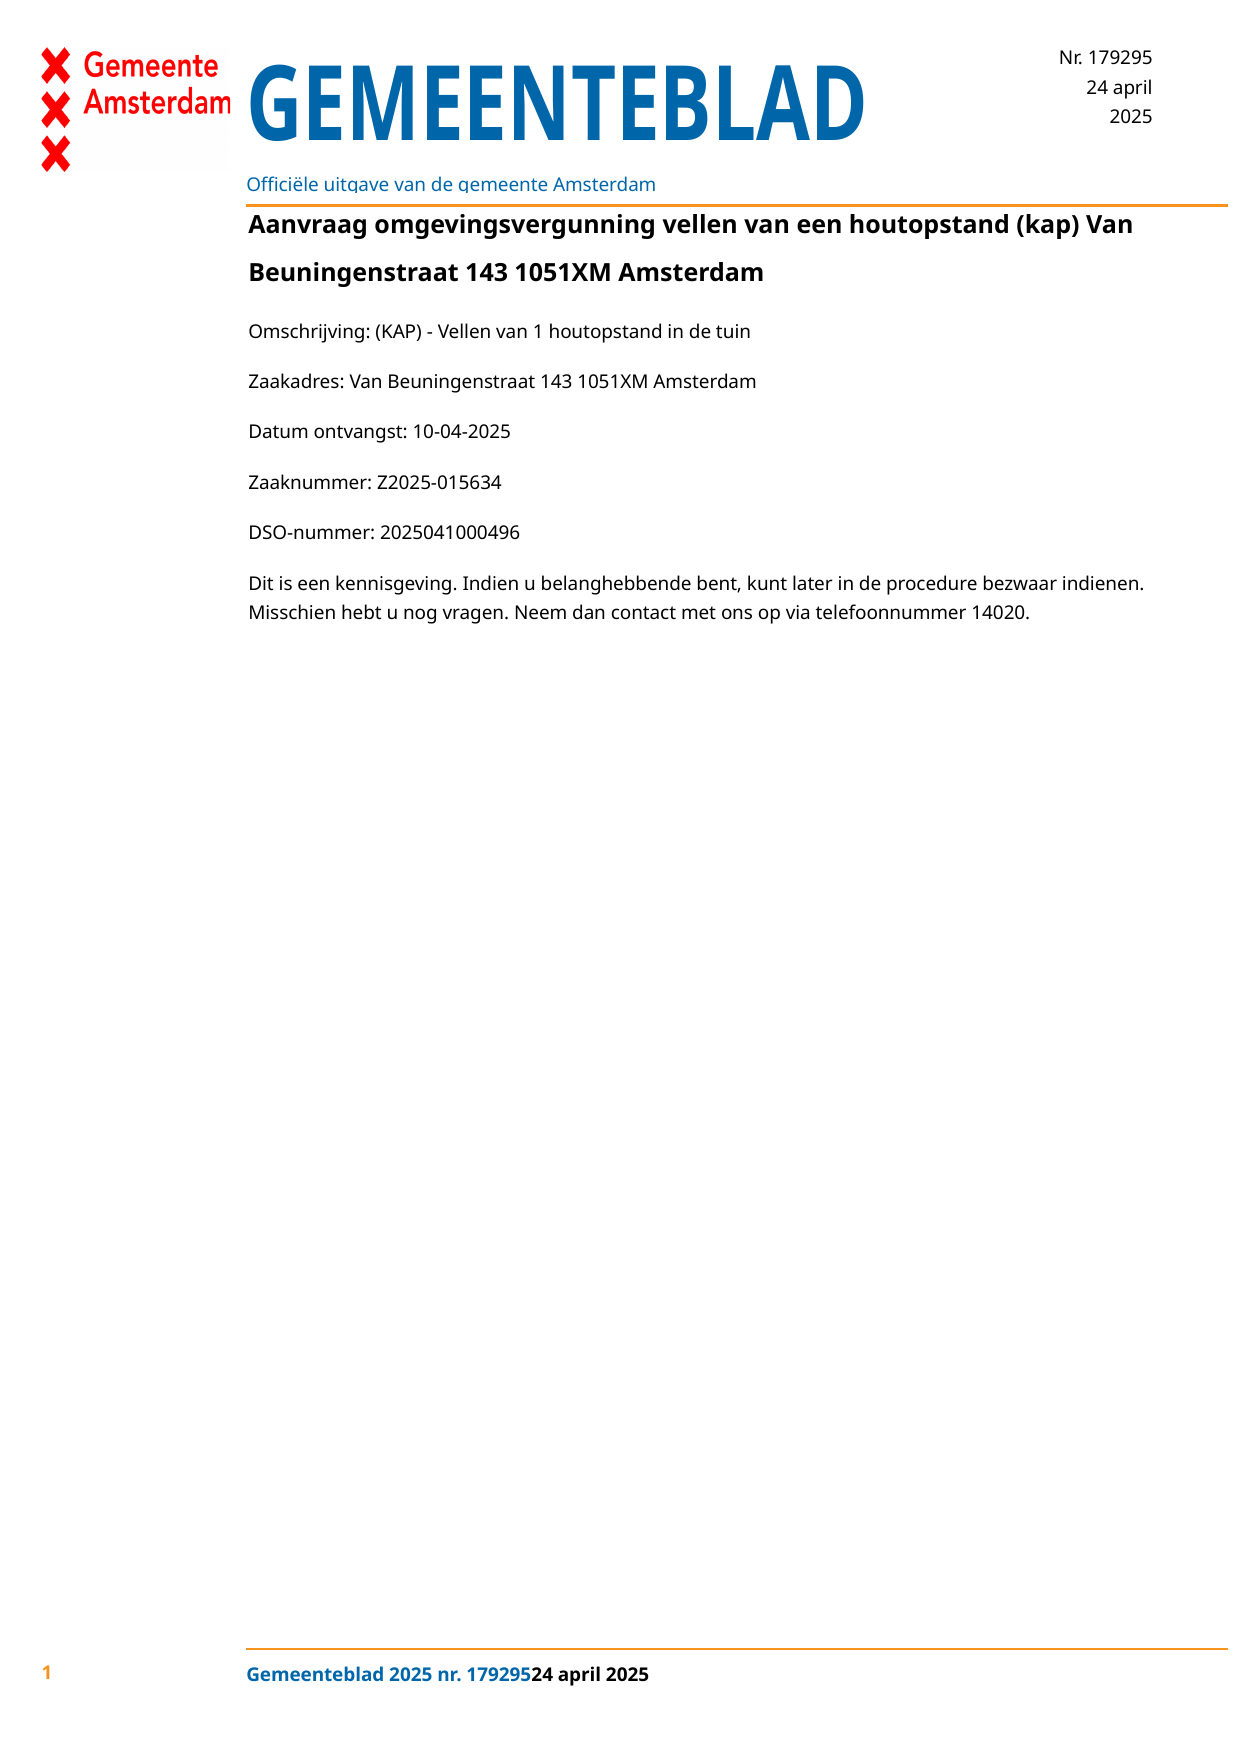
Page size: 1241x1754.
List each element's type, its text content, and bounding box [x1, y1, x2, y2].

text Omschrijving: (KAP) - Vellen van 1 houtopstand in de tuin [248, 318, 1152, 344]
picture [41, 47, 231, 172]
text Aanvraag omgevingsvergunning vellen van een houtopstand (kap) Van Beuningenstraat 143 1051XM Amsterdam [248, 207, 1152, 288]
text DSO-nummer: 2025041000496 [248, 519, 1152, 545]
text Dit is een kennisgeving. Indien u belanghebbende bent, kunt later in de procedure bezwaar indienen. Misschien hebt u nog vragen. Neem dan contact met ons op via telefoonnummer 14020. [248, 570, 1152, 625]
text Datum ontvangst: 10-04-2025 [248, 419, 1152, 444]
text Zaakadres: Van Beuningenstraat 143 1051XM Amsterdam [248, 368, 1152, 394]
text Zaaknummer: Z2025-015634 [248, 469, 1152, 495]
